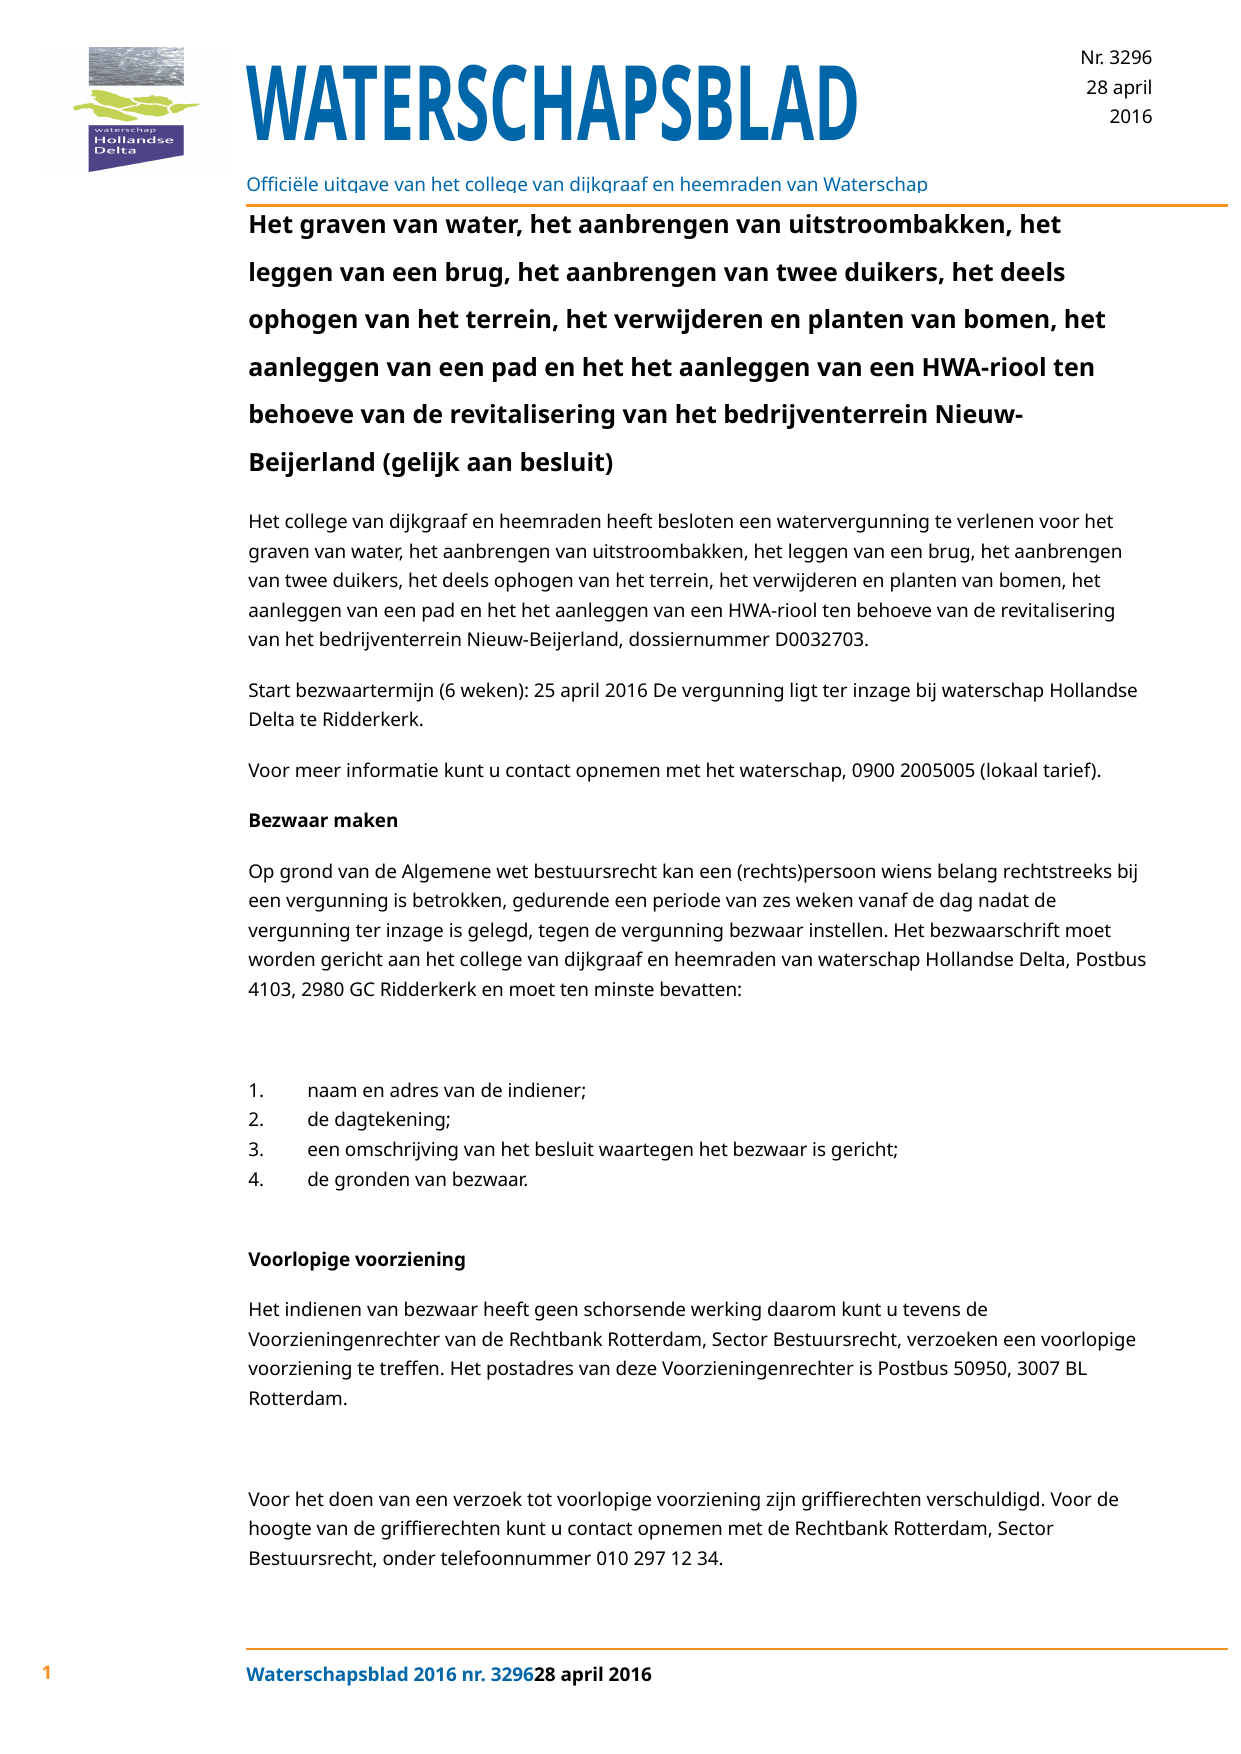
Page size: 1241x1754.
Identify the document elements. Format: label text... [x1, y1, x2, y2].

list de dagtekening; [248, 1107, 1152, 1132]
text Het indienen van bezwaar heeft geen schorsende werking daarom kunt u tevens de Voorzieningenrechter van de Rechtbank Rotterdam, Sector Bestuursrecht, verzoeken een voorlopige voorziening te treffen. Het postadres van deze Voorzieningenrechter is Postbus 50950, 3007 BL Rotterdam. [248, 1296, 1152, 1411]
text Voor het doen van een verzoek tot voorlopige voorziening zijn griffierechten verschuldigd. Voor de hoogte van de griffierechten kunt u contact opnemen met de Rechtbank Rotterdam, Sector Bestuursrecht, onder telefoonnummer 010 297 12 34. [248, 1486, 1152, 1571]
text Bezwaar maken [248, 807, 1152, 833]
picture [41, 47, 231, 172]
text Op grond van de Algemene wet bestuursrecht kan een (rechts)persoon wiens belang rechtstreeks bij een vergunning is betrokken, gedurende een periode van zes weken vanaf de dag nadat de vergunning ter inzage is gelegd, tegen de vergunning bezwaar instellen. Het bezwaarschrift moet worden gericht aan het college van dijkgraaf en heemraden van waterschap Hollandse Delta, Postbus 4103, 2980 GC Ridderkerk en moet ten minste bevatten: [248, 858, 1152, 1002]
list naam en adres van de indiener; [248, 1077, 1152, 1103]
text Voor meer informatie kunt u contact opnemen met het waterschap, 0900 2005005 (lokaal tarief). [248, 757, 1152, 783]
text Voorlopige voorziening [248, 1246, 1152, 1272]
text Het graven van water, het aanbrengen van uitstroombakken, het leggen van een brug, het aanbrengen van twee duikers, het deels ophogen van het terrein, het verwijderen en planten van bomen, het aanleggen van een pad en het het aanleggen van een HWA-riool ten behoeve van de revitalisering van het bedrijventerrein Nieuw-Beijerland (gelijk aan besluit) [248, 207, 1152, 479]
text Het college van dijkgraaf en heemraden heeft besloten een watervergunning te verlenen voor het graven van water, het aanbrengen van uitstroombakken, het leggen van een brug, het aanbrengen van twee duikers, het deels ophogen van het terrein, het verwijderen en planten van bomen, het aanleggen van een pad en het het aanleggen van een HWA-riool ten behoeve van de revitalisering van het bedrijventerrein Nieuw-Beijerland, dossiernummer D0032703. [248, 508, 1152, 652]
list een omschrijving van het besluit waartegen het bezwaar is gericht; [248, 1136, 1152, 1162]
list de gronden van bezwaar. [248, 1166, 1152, 1192]
text Start bezwaartermijn (6 weken): 25 april 2016 De vergunning ligt ter inzage bij waterschap Hollandse Delta te Ridderkerk. [248, 677, 1152, 732]
